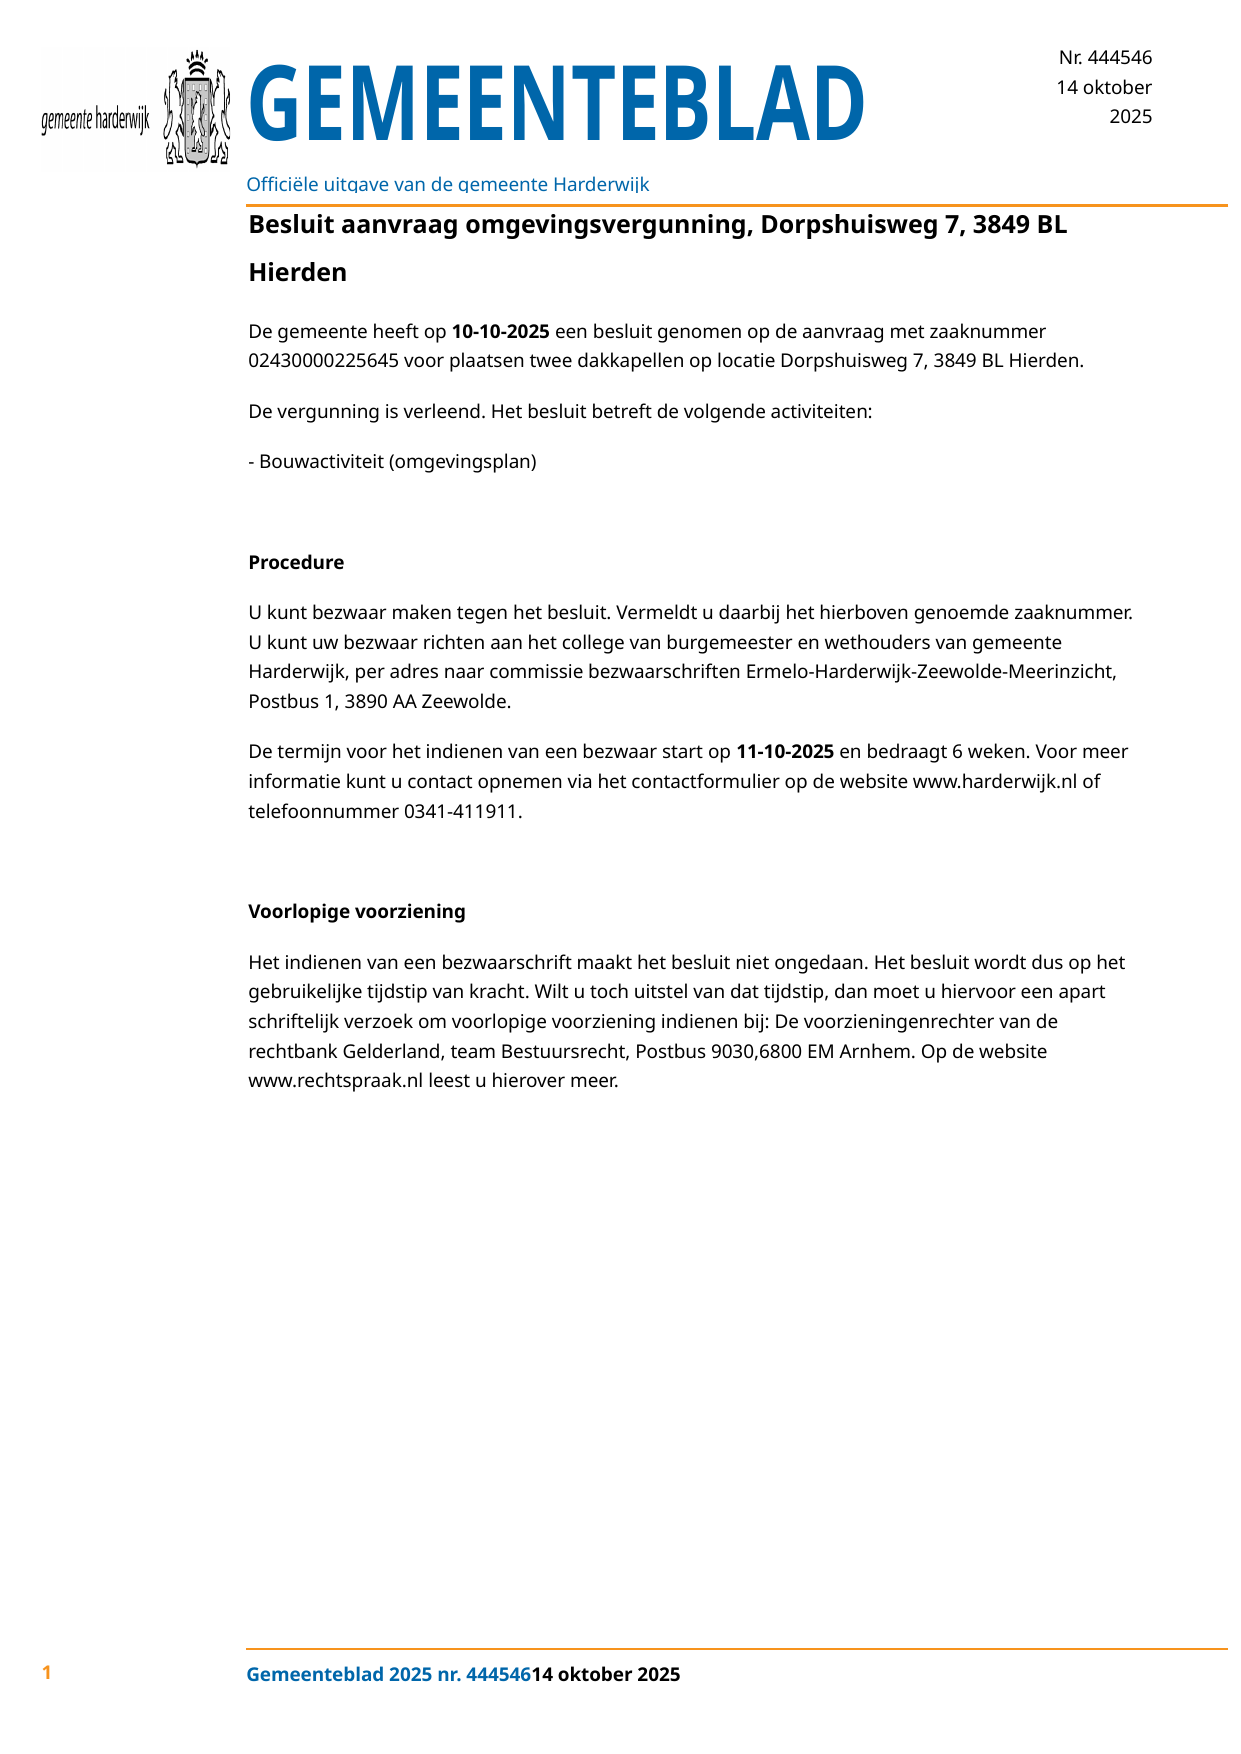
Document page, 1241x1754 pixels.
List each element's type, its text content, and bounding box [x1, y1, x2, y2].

text Besluit aanvraag omgevingsvergunning, Dorpshuisweg 7, 3849 BL Hierden [248, 207, 1152, 288]
text - Bouwactiviteit (omgevingsplan) [248, 448, 1152, 474]
text De gemeente heeft op 10-10-2025 een besluit genomen op de aanvraag met zaaknummer 02430000225645 voor plaatsen twee dakkapellen op locatie Dorpshuisweg 7, 3849 BL Hierden. [248, 318, 1152, 373]
text U kunt bezwaar maken tegen het besluit. Vermeldt u daarbij het hierboven genoemde zaaknummer. U kunt uw bezwaar richten aan het college van burgemeester en wethouders van gemeente Harderwijk, per adres naar commissie bezwaarschriften Ermelo-Harderwijk-Zeewolde-Meerinzicht, Postbus 1, 3890 AA Zeewolde. [248, 599, 1152, 714]
text Het indienen van een bezwaarschrift maakt het besluit niet ongedaan. Het besluit wordt dus op het gebruikelijke tijdstip van kracht. Wilt u toch uitstel van dat tijdstip, dan moet u hiervoor een apart schriftelijk verzoek om voorlopige voorziening indienen bij: De voorzieningenrechter van de rechtbank Gelderland, team Bestuursrecht, Postbus 9030,6800 EM Arnhem. Op de website www.rechtspraak.nl leest u hierover meer. [248, 949, 1152, 1093]
text De vergunning is verleend. Het besluit betreft de volgende activiteiten: [248, 398, 1152, 424]
text De termijn voor het indienen van een bezwaar start op 11-10-2025 en bedraagt 6 weken. Voor meer informatie kunt u contact opnemen via het contactformulier op de website www.harderwijk.nl of telefoonnummer 0341-411911. [248, 739, 1152, 824]
text Voorlopige voorziening [248, 899, 1152, 924]
text Procedure [248, 549, 1152, 575]
picture [41, 47, 231, 172]
